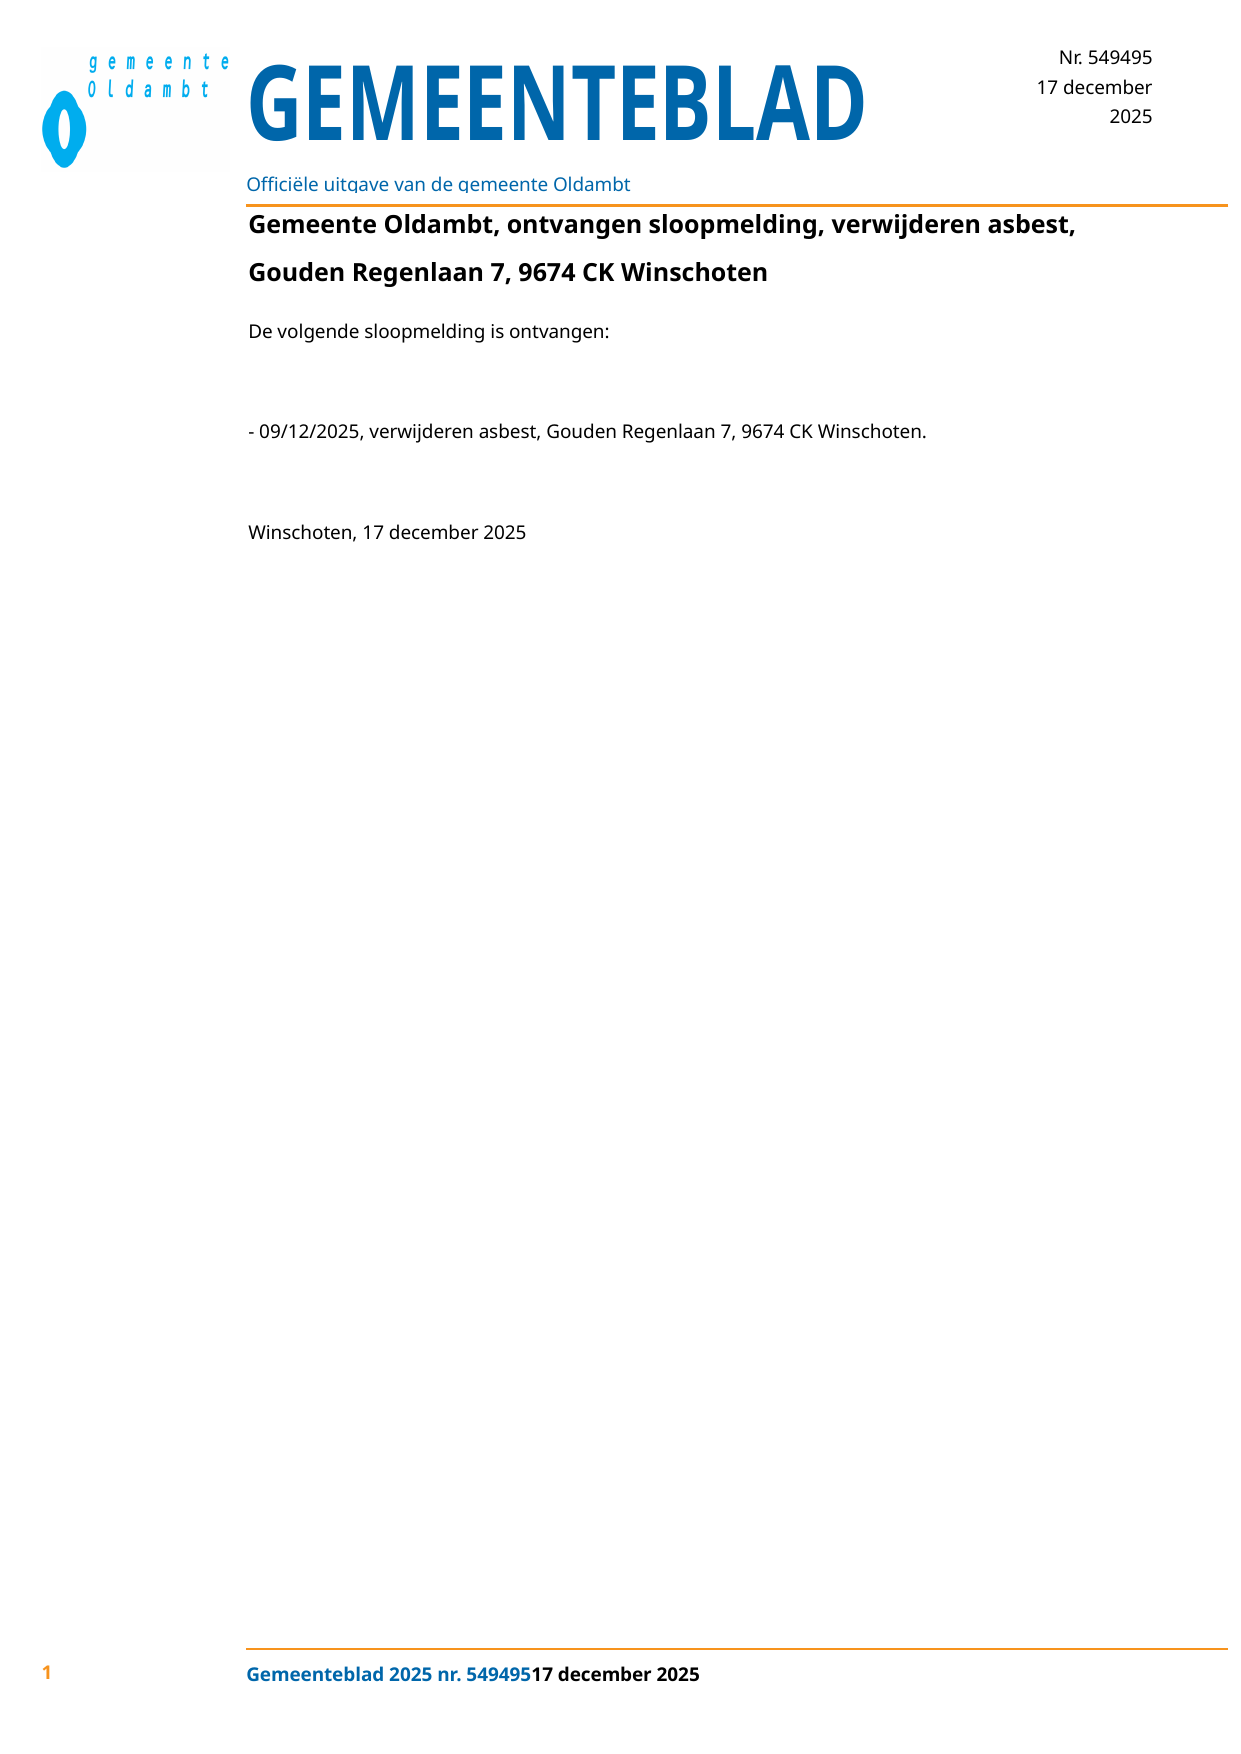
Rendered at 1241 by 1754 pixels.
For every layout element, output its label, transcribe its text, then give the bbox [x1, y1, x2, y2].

text Gemeente Oldambt, ontvangen sloopmelding, verwijderen asbest, Gouden Regenlaan 7, 9674 CK Winschoten [248, 207, 1152, 288]
text De volgende sloopmelding is ontvangen: [248, 318, 1152, 344]
text Winschoten, 17 december 2025 [248, 519, 1152, 545]
text - 09/12/2025, verwijderen asbest, Gouden Regenlaan 7, 9674 CK Winschoten. [248, 419, 1152, 444]
picture [41, 47, 231, 172]
